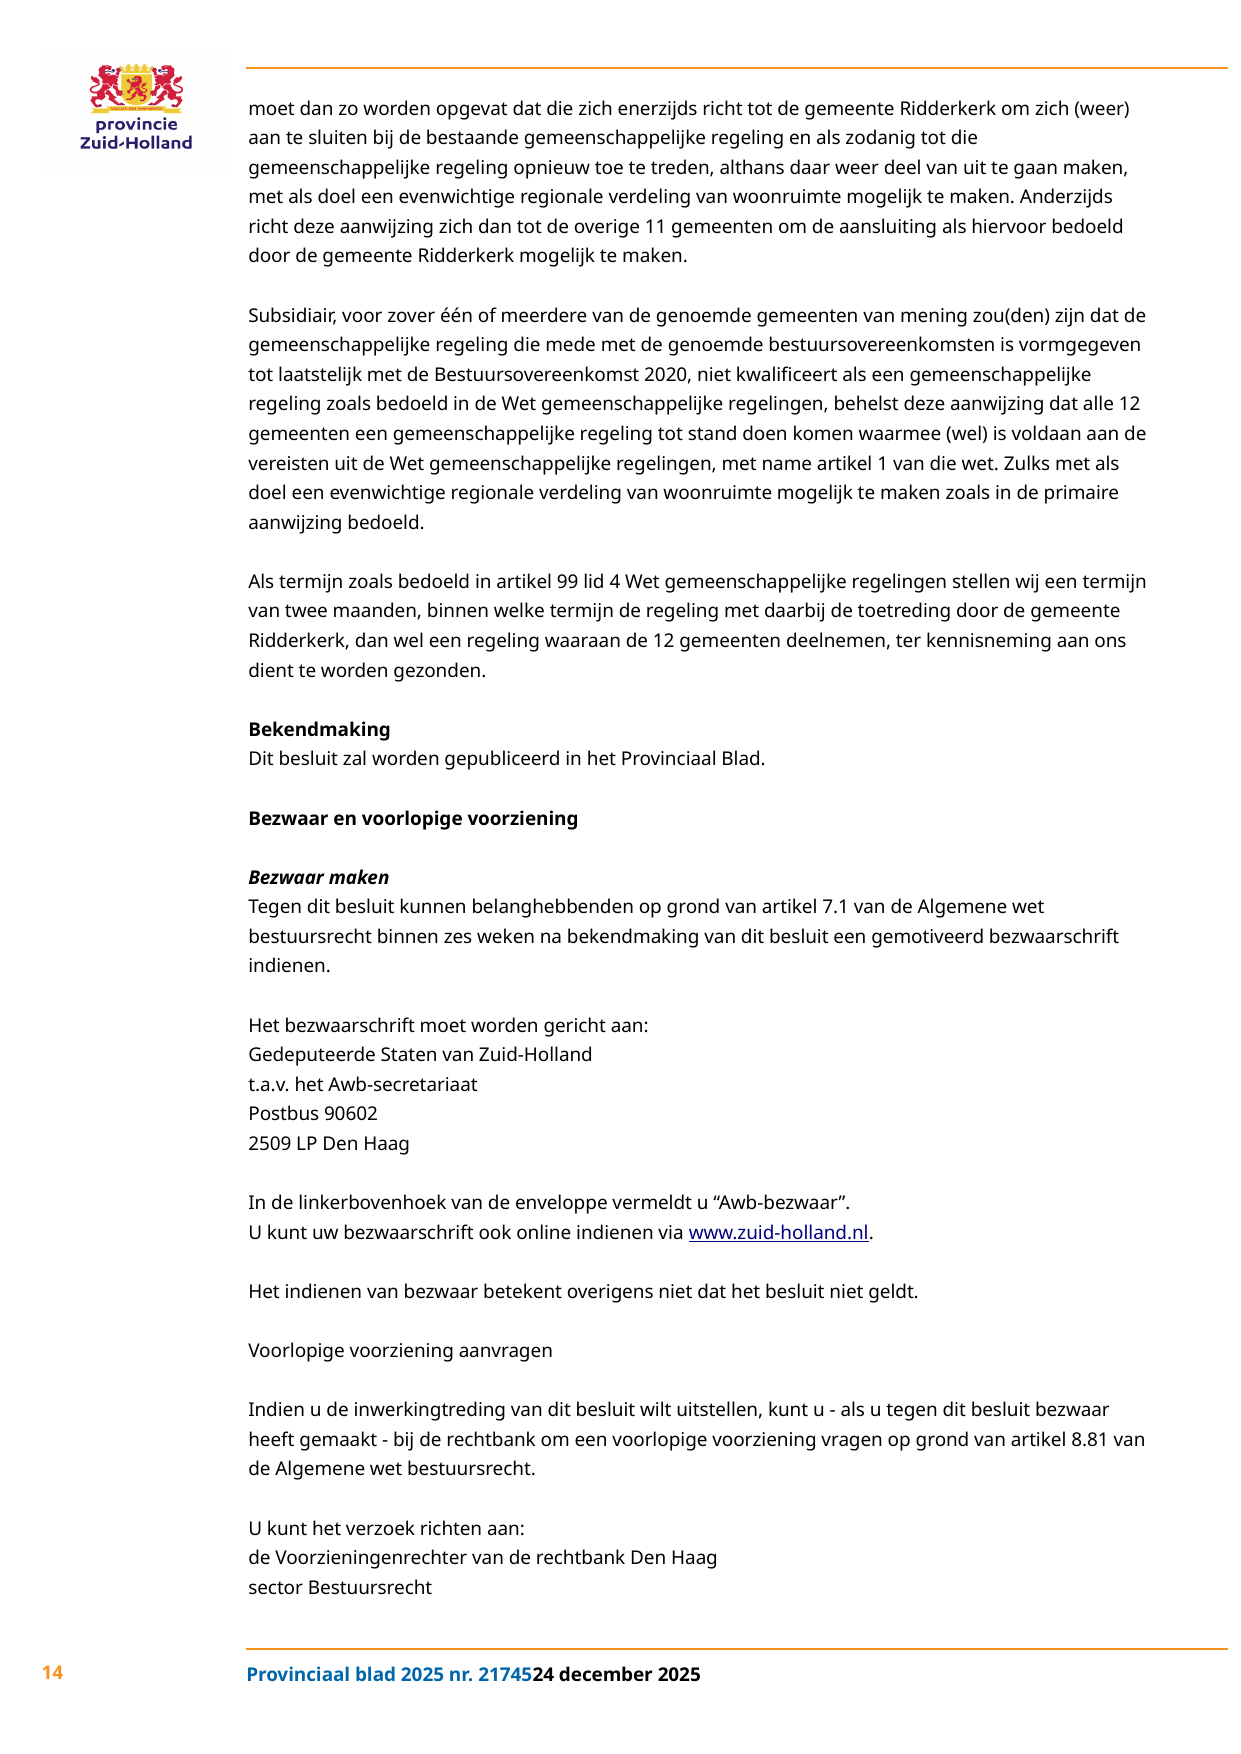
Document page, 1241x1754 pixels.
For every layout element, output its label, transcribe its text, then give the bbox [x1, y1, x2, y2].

text de Voorzieningenrechter van de rechtbank Den Haag [248, 1544, 1152, 1570]
text Gedeputeerde Staten van Zuid-Holland [248, 1041, 1152, 1067]
text Voorlopige voorziening aanvragen [248, 1337, 1152, 1363]
text Als termijn zoals bedoeld in artikel 99 lid 4 Wet gemeenschappelijke regelingen stellen wij een termijn van twee maanden, binnen welke termijn de regeling met daarbij de toetreding door de gemeente Ridderkerk, dan wel een regeling waaraan de 12 gemeenten deelnemen, ter kennisneming aan ons dient te worden gezonden. [248, 568, 1152, 683]
text U kunt uw bezwaarschrift ook online indienen via www.zuid-holland.nl. [248, 1219, 1152, 1245]
text 2509 LP Den Haag [248, 1130, 1152, 1156]
text Postbus 90602 [248, 1101, 1152, 1126]
text Het bezwaarschrift moet worden gericht aan: [248, 1012, 1152, 1038]
text Tegen dit besluit kunnen belanghebbenden op grond van artikel 7.1 van de Algemene wet bestuursrecht binnen zes weken na bekendmaking van dit besluit een gemotiveerd bezwaarschrift indienen. [248, 893, 1152, 978]
text Het indienen van bezwaar betekent overigens niet dat het besluit niet geldt. [248, 1278, 1152, 1304]
picture [41, 47, 231, 172]
text Bekendmaking [248, 716, 1152, 742]
text Subsidiair, voor zover één of meerdere van de genoemde gemeenten van mening zou(den) zijn dat de gemeenschappelijke regeling die mede met de genoemde bestuursovereenkomsten is vormgegeven tot laatstelijk met de Bestuursovereenkomst 2020, niet kwalificeert als een gemeenschappelijke regeling zoals bedoeld in de Wet gemeenschappelijke regelingen, behelst deze aanwijzing dat alle 12 gemeenten een gemeenschappelijke regeling tot stand doen komen waarmee (wel) is voldaan aan de vereisten uit de Wet gemeenschappelijke regelingen, met name artikel 1 van die wet. Zulks met als doel een evenwichtige regionale verdeling van woonruimte mogelijk te maken zoals in de primaire aanwijzing bedoeld. [248, 302, 1152, 535]
text moet dan zo worden opgevat dat die zich enerzijds richt tot de gemeente Ridderkerk om zich (weer) aan te sluiten bij de bestaande gemeenschappelijke regeling en als zodanig tot die gemeenschappelijke regeling opnieuw toe te treden, althans daar weer deel van uit te gaan maken, met als doel een evenwichtige regionale verdeling van woonruimte mogelijk te maken. Anderzijds richt deze aanwijzing zich dan tot de overige 11 gemeenten om de aansluiting als hiervoor bedoeld door de gemeente Ridderkerk mogelijk te maken. [248, 95, 1152, 268]
text In de linkerbovenhoek van de enveloppe vermeldt u “Awb-bezwaar”. [248, 1189, 1152, 1215]
text Dit besluit zal worden gepubliceerd in het Provinciaal Blad. [248, 746, 1152, 771]
text Indien u de inwerkingtreding van dit besluit wilt uitstellen, kunt u - als u tegen dit besluit bezwaar heeft gemaakt - bij de rechtbank om een voorlopige voorziening vragen op grond van artikel 8.81 van de Algemene wet bestuursrecht. [248, 1396, 1152, 1481]
text t.a.v. het Awb-secretariaat [248, 1071, 1152, 1097]
text U kunt het verzoek richten aan: [248, 1515, 1152, 1541]
text sector Bestuursrecht [248, 1574, 1152, 1600]
text Bezwaar en voorlopige voorziening [248, 805, 1152, 831]
text Bezwaar maken [248, 864, 1152, 890]
